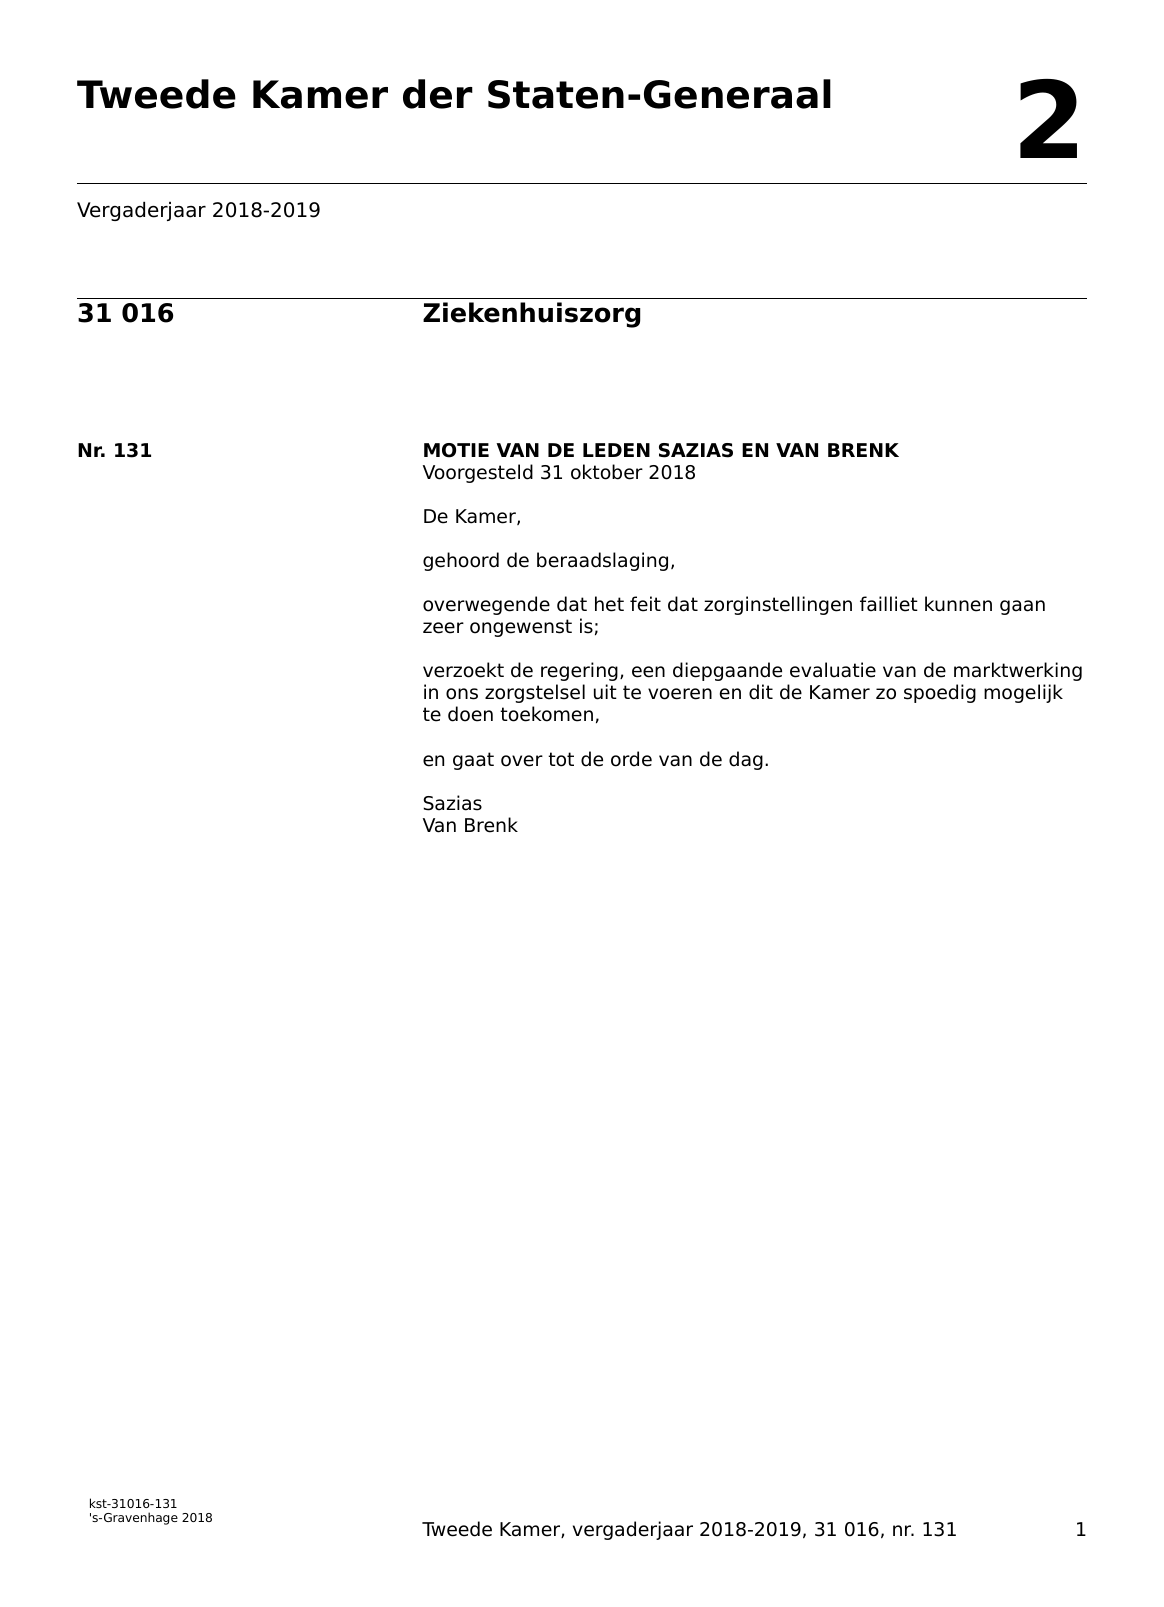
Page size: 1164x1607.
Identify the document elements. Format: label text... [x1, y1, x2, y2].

text Voorgesteld 31 oktober 2018 [422, 462, 1087, 484]
text Sazias [422, 793, 1087, 814]
text De Kamer, [422, 506, 1087, 528]
text overwegende dat het feit dat zorginstellingen failliet kunnen gaan zeer ongewenst is; [422, 594, 1087, 638]
subtitle 31 016 Ziekenhuiszorg [77, 299, 1087, 329]
table_header Tweede Kamer der Staten-Generaal [77, 59, 886, 183]
table_header 2 [886, 59, 1087, 183]
text verzoekt de regering, een diepgaande evaluatie van de marktwerking in ons zorgstelsel uit te voeren en dit de Kamer zo spoedig mogelijk te doen toekomen, [422, 660, 1087, 726]
text Van Brenk [422, 814, 1087, 837]
text en gaat over tot de orde van de dag. [422, 748, 1087, 770]
table_cell Vergaderjaar 2018-2019 [77, 184, 1087, 298]
text kst-31016-131 [88, 1497, 323, 1511]
text 's-Gravenhage 2018 [88, 1511, 323, 1525]
subtitle Nr. 131 MOTIE VAN DE LEDEN SAZIAS EN VAN BRENK [77, 440, 1087, 462]
text gehoord de beraadslaging, [422, 550, 1087, 572]
